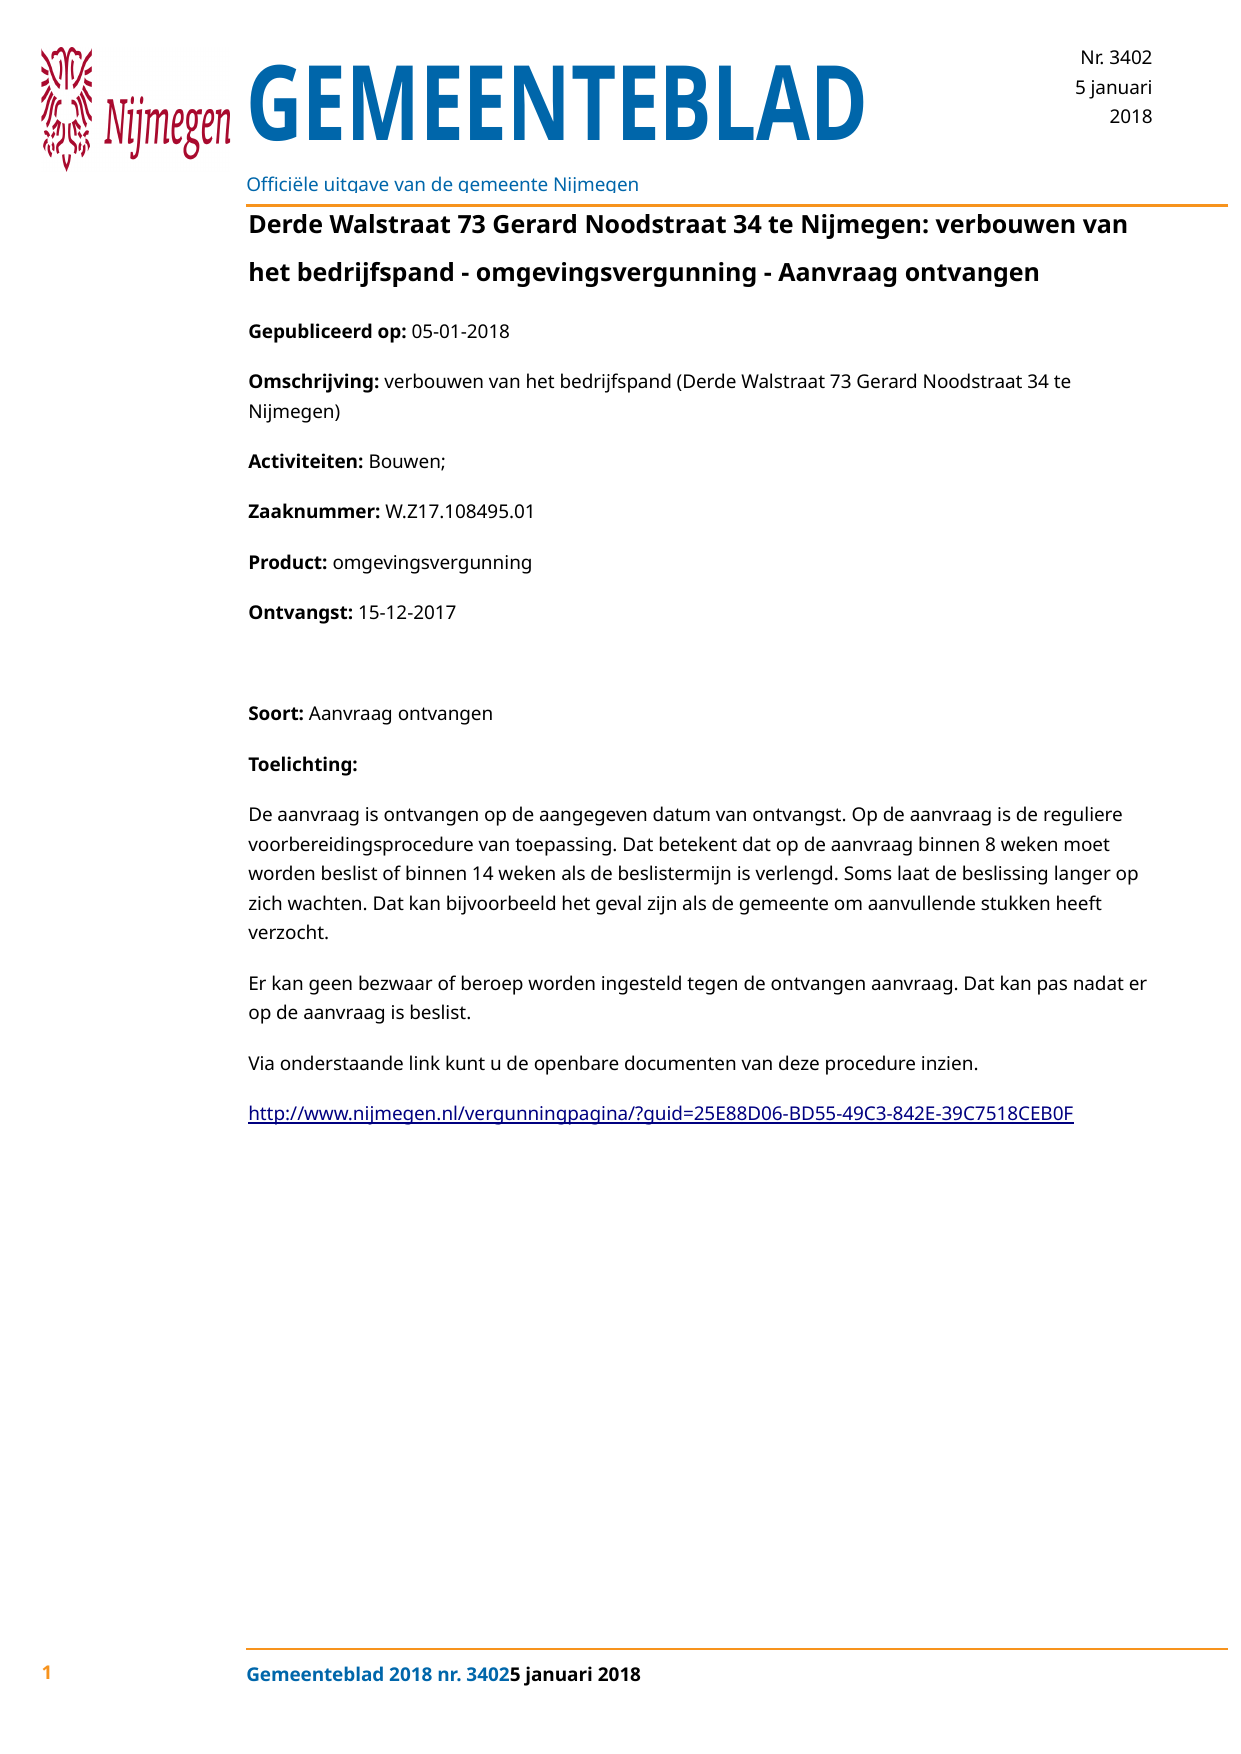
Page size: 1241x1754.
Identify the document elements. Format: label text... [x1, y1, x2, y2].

text http://www.nijmegen.nl/vergunningpagina/?guid=25E88D06-BD55-49C3-842E-39C7518CEB0F [248, 1100, 1152, 1126]
picture [41, 47, 231, 172]
text Soort: Aanvraag ontvangen [248, 700, 1152, 726]
text Via onderstaande link kunt u de openbare documenten van deze procedure inzien. [248, 1050, 1152, 1076]
text Er kan geen bezwaar of beroep worden ingesteld tegen de ontvangen aanvraag. Dat kan pas nadat er op de aanvraag is beslist. [248, 970, 1152, 1025]
text Toelichting: [248, 751, 1152, 777]
text Zaaknummer: W.Z17.108495.01 [248, 499, 1152, 524]
text Activiteiten: Bouwen; [248, 448, 1152, 474]
text Product: omgevingsvergunning [248, 549, 1152, 575]
text Derde Walstraat 73 Gerard Noodstraat 34 te Nijmegen: verbouwen van het bedrijfspand - omgevingsvergunning - Aanvraag ontvangen [248, 207, 1152, 288]
text Gepubliceerd op: 05-01-2018 [248, 318, 1152, 344]
text Omschrijving: verbouwen van het bedrijfspand (Derde Walstraat 73 Gerard Noodstraat 34 te Nijmegen) [248, 368, 1152, 424]
text De aanvraag is ontvangen op de aangegeven datum van ontvangst. Op de aanvraag is de reguliere voorbereidingsprocedure van toepassing. Dat betekent dat op de aanvraag binnen 8 weken moet worden beslist of binnen 14 weken als de beslistermijn is verlengd. Soms laat de beslissing langer op zich wachten. Dat kan bijvoorbeeld het geval zijn als de gemeente om aanvullende stukken heeft verzocht. [248, 801, 1152, 945]
text Ontvangst: 15-12-2017 [248, 599, 1152, 625]
